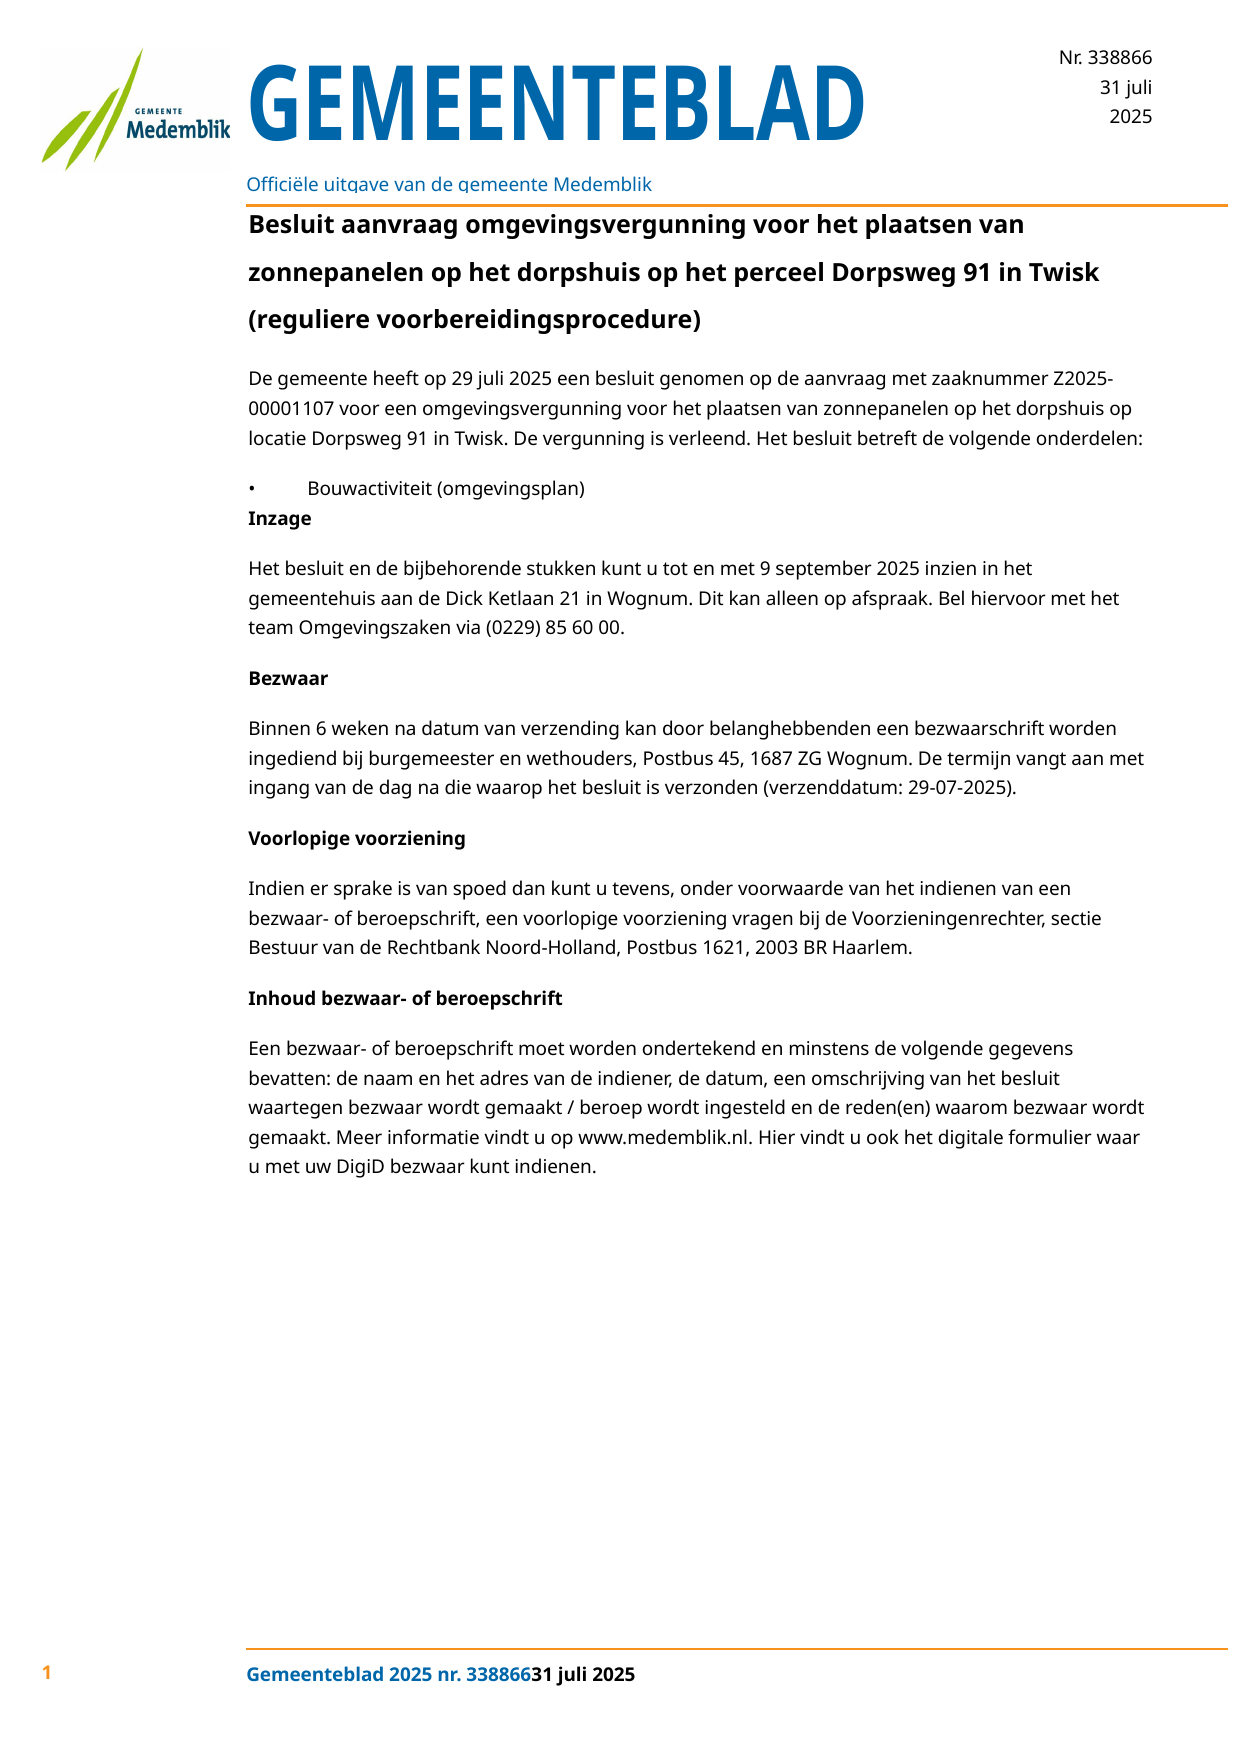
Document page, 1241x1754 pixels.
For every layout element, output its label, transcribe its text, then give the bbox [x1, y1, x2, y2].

picture [41, 47, 231, 172]
text De gemeente heeft op 29 juli 2025 een besluit genomen op de aanvraag met zaaknummer Z2025-00001107 voor een omgevingsvergunning voor het plaatsen van zonnepanelen op het dorpshuis op locatie Dorpsweg 91 in Twisk. De vergunning is verleend. Het besluit betreft de volgende onderdelen: [248, 366, 1152, 450]
text Bezwaar [248, 665, 1152, 690]
text Binnen 6 weken na datum van verzending kan door belanghebbenden een bezwaarschrift worden ingediend bij burgemeester en wethouders, Postbus 45, 1687 ZG Wognum. De termijn vangt aan met ingang van de dag na die waarop het besluit is verzonden (verzenddatum: 29-07-2025). [248, 715, 1152, 800]
text Voorlopige voorziening [248, 825, 1152, 850]
text Het besluit en de bijbehorende stukken kunt u tot en met 9 september 2025 inzien in het gemeentehuis aan de Dick Ketlaan 21 in Wognum. Dit kan alleen op afspraak. Bel hiervoor met het team Omgevingszaken via (0229) 85 60 00. [248, 555, 1152, 640]
list Bouwactiviteit (omgevingsplan) [248, 475, 1152, 501]
text Besluit aanvraag omgevingsvergunning voor het plaatsen van zonnepanelen op het dorpshuis op het perceel Dorpsweg 91 in Twisk (reguliere voorbereidingsprocedure) [248, 207, 1152, 336]
text Indien er sprake is van spoed dan kunt u tevens, onder voorwaarde van het indienen van een bezwaar- of beroepschrift, een voorlopige voorziening vragen bij de Voorzieningenrechter, sectie Bestuur van de Rechtbank Noord-Holland, Postbus 1621, 2003 BR Haarlem. [248, 875, 1152, 960]
text Inhoud bezwaar- of beroepschrift [248, 985, 1152, 1010]
text Een bezwaar- of beroepschrift moet worden ondertekend en minstens de volgende gegevens bevatten: de naam en het adres van de indiener, de datum, een omschrijving van het besluit waartegen bezwaar wordt gemaakt / beroep wordt ingesteld en de reden(en) waarom bezwaar wordt gemaakt. Meer informatie vindt u op www.medemblik.nl. Hier vindt u ook het digitale formulier waar u met uw DigiD bezwaar kunt indienen. [248, 1035, 1152, 1179]
text Inzage [248, 505, 1152, 530]
